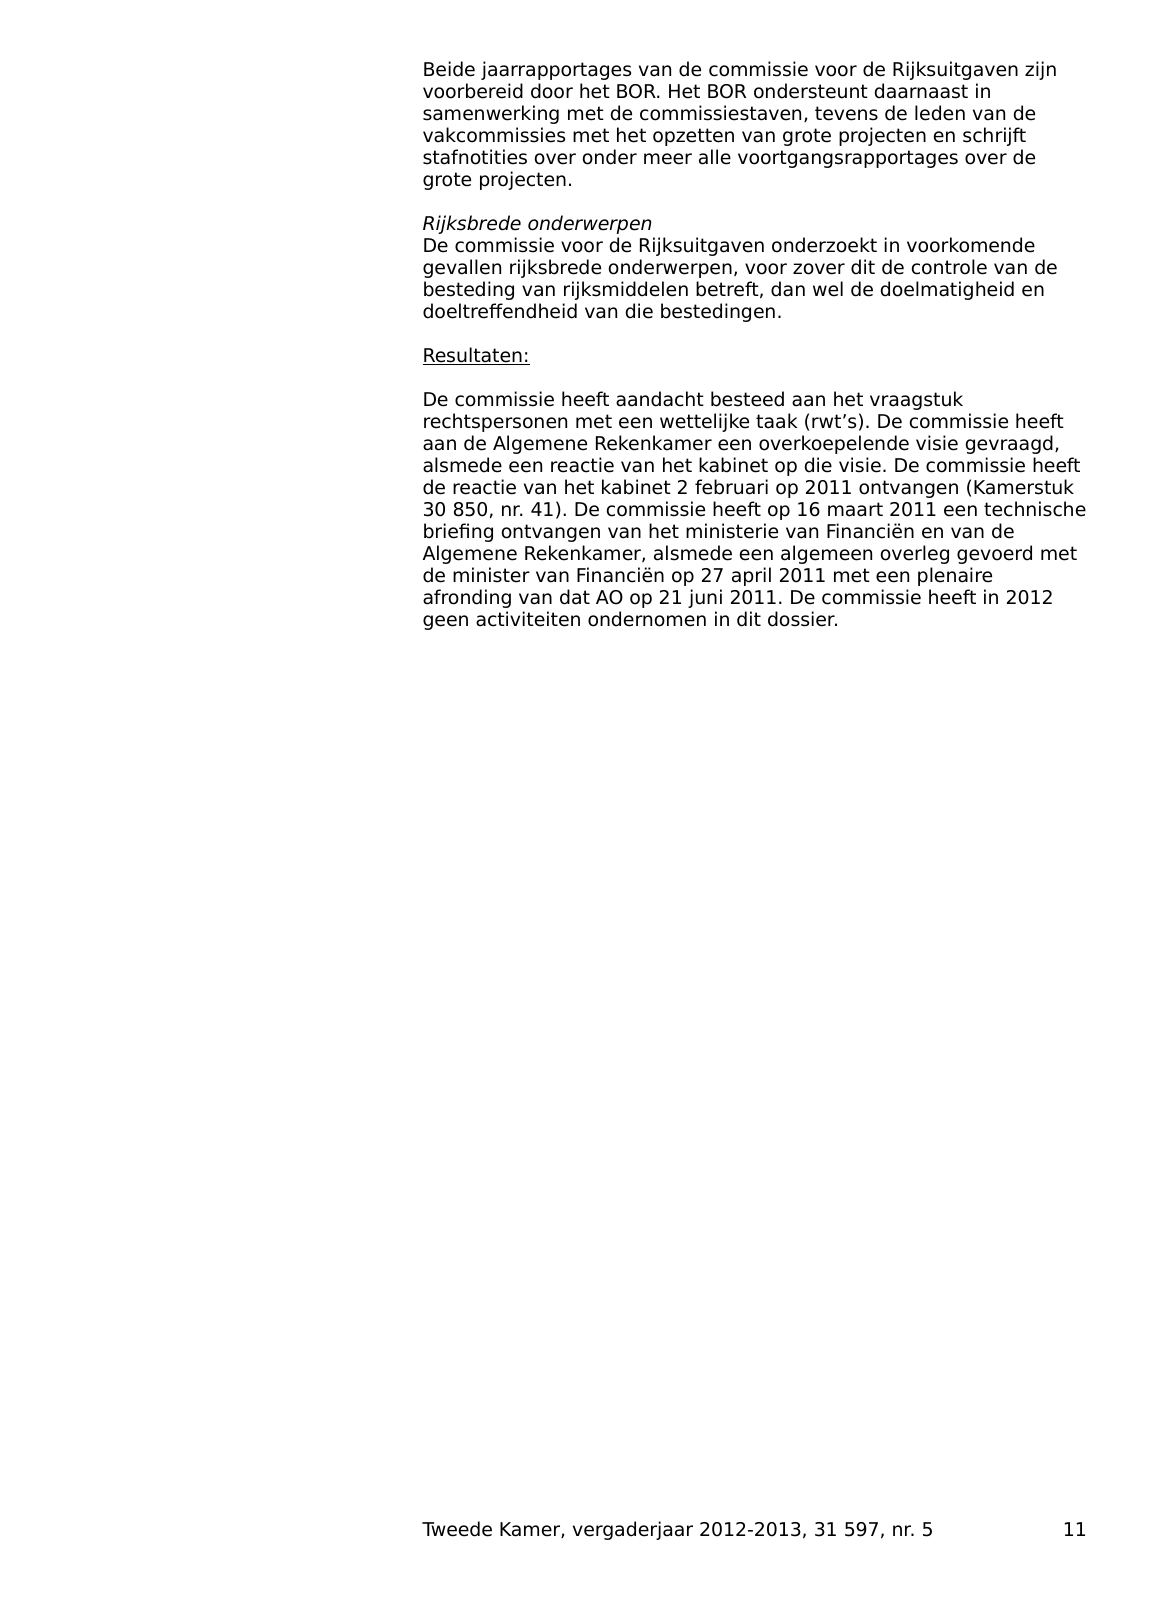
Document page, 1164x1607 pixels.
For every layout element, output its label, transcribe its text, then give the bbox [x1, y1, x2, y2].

subtitle Resultaten: [422, 345, 1087, 367]
subtitle Rijksbrede onderwerpen [422, 213, 1087, 235]
text Beide jaarrapportages van de commissie voor de Rijksuitgaven zijn voorbereid door het BOR. Het BOR ondersteunt daarnaast in samenwerking met de commissiestaven, tevens de leden van de vakcommissies met het opzetten van grote projecten en schrijft stafnotities over onder meer alle voortgangsrapportages over de grote projecten. [422, 59, 1087, 191]
text De commissie heeft aandacht besteed aan het vraagstuk rechtspersonen met een wettelijke taak (rwt’s). De commissie heeft aan de Algemene Rekenkamer een overkoepelende visie gevraagd, alsmede een reactie van het kabinet op die visie. De commissie heeft de reactie van het kabinet 2 februari op 2011 ontvangen (Kamerstuk 30 850, nr. 41). De commissie heeft op 16 maart 2011 een technische briefing ontvangen van het ministerie van Financiën en van de Algemene Rekenkamer, alsmede een algemeen overleg gevoerd met de minister van Financiën op 27 april 2011 met een plenaire afronding van dat AO op 21 juni 2011. De commissie heeft in 2012 geen activiteiten ondernomen in dit dossier. [422, 389, 1087, 631]
text De commissie voor de Rijksuitgaven onderzoekt in voorkomende gevallen rijksbrede onderwerpen, voor zover dit de controle van de besteding van rijksmiddelen betreft, dan wel de doelmatigheid en doeltreffendheid van die bestedingen. [422, 235, 1087, 323]
